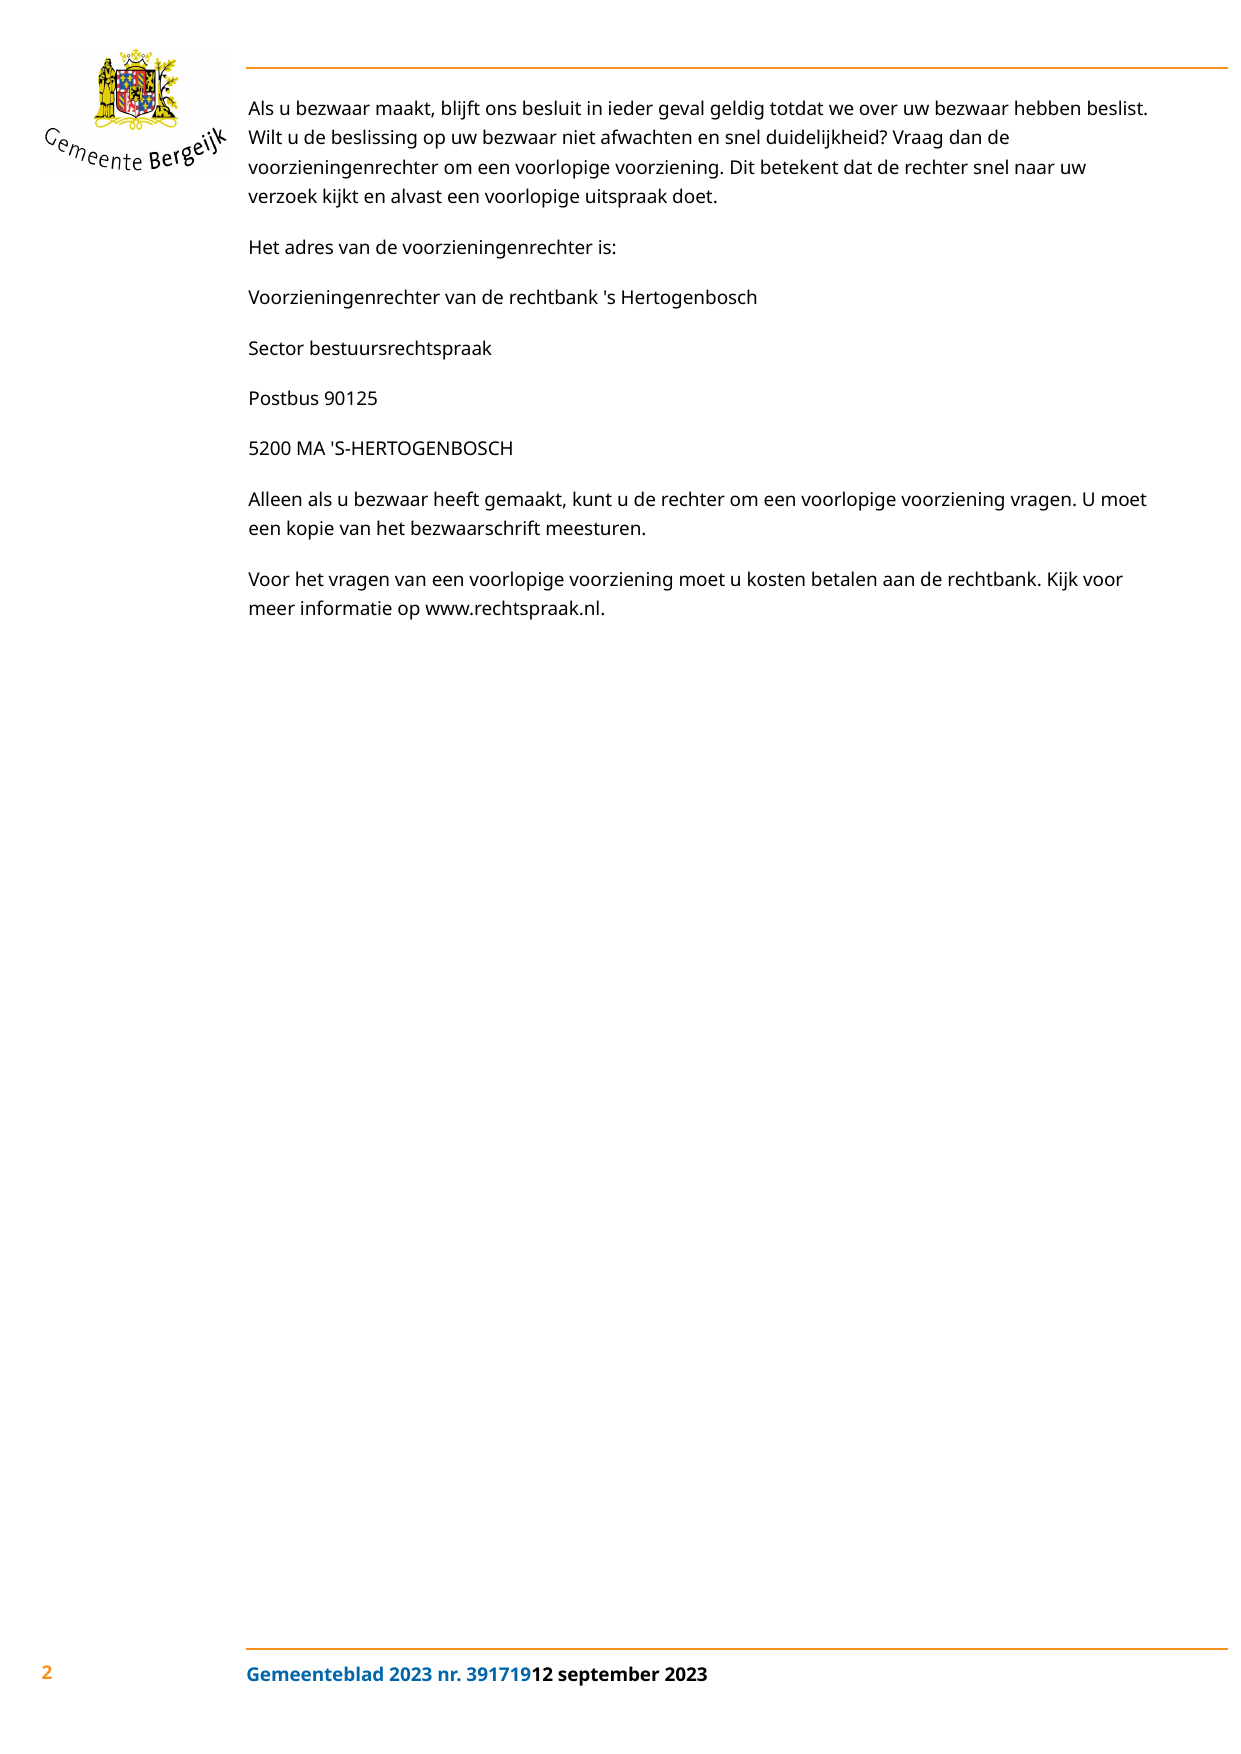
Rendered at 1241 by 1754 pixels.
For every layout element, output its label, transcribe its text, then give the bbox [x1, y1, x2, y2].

text 5200 MA 'S-HERTOGENBOSCH [248, 436, 1152, 461]
text Voor het vragen van een voorlopige voorziening moet u kosten betalen aan de rechtbank. Kijk voor meer informatie op www.rechtspraak.nl. [248, 566, 1152, 621]
text Het adres van de voorzieningenrechter is: [248, 234, 1152, 260]
text Als u bezwaar maakt, blijft ons besluit in ieder geval geldig totdat we over uw bezwaar hebben beslist. Wilt u de beslissing op uw bezwaar niet afwachten en snel duidelijkheid? Vraag dan de voorzieningenrechter om een voorlopige voorziening. Dit betekent dat de rechter snel naar uw verzoek kijkt en alvast een voorlopige uitspraak doet. [248, 95, 1152, 209]
text Voorzieningenrechter van de rechtbank 's Hertogenbosch [248, 284, 1152, 310]
text Postbus 90125 [248, 385, 1152, 411]
text Sector bestuursrechtspraak [248, 335, 1152, 361]
picture [41, 47, 231, 172]
text Alleen als u bezwaar heeft gemaakt, kunt u de rechter om een voorlopige voorziening vragen. U moet een kopie van het bezwaarschrift meesturen. [248, 486, 1152, 541]
